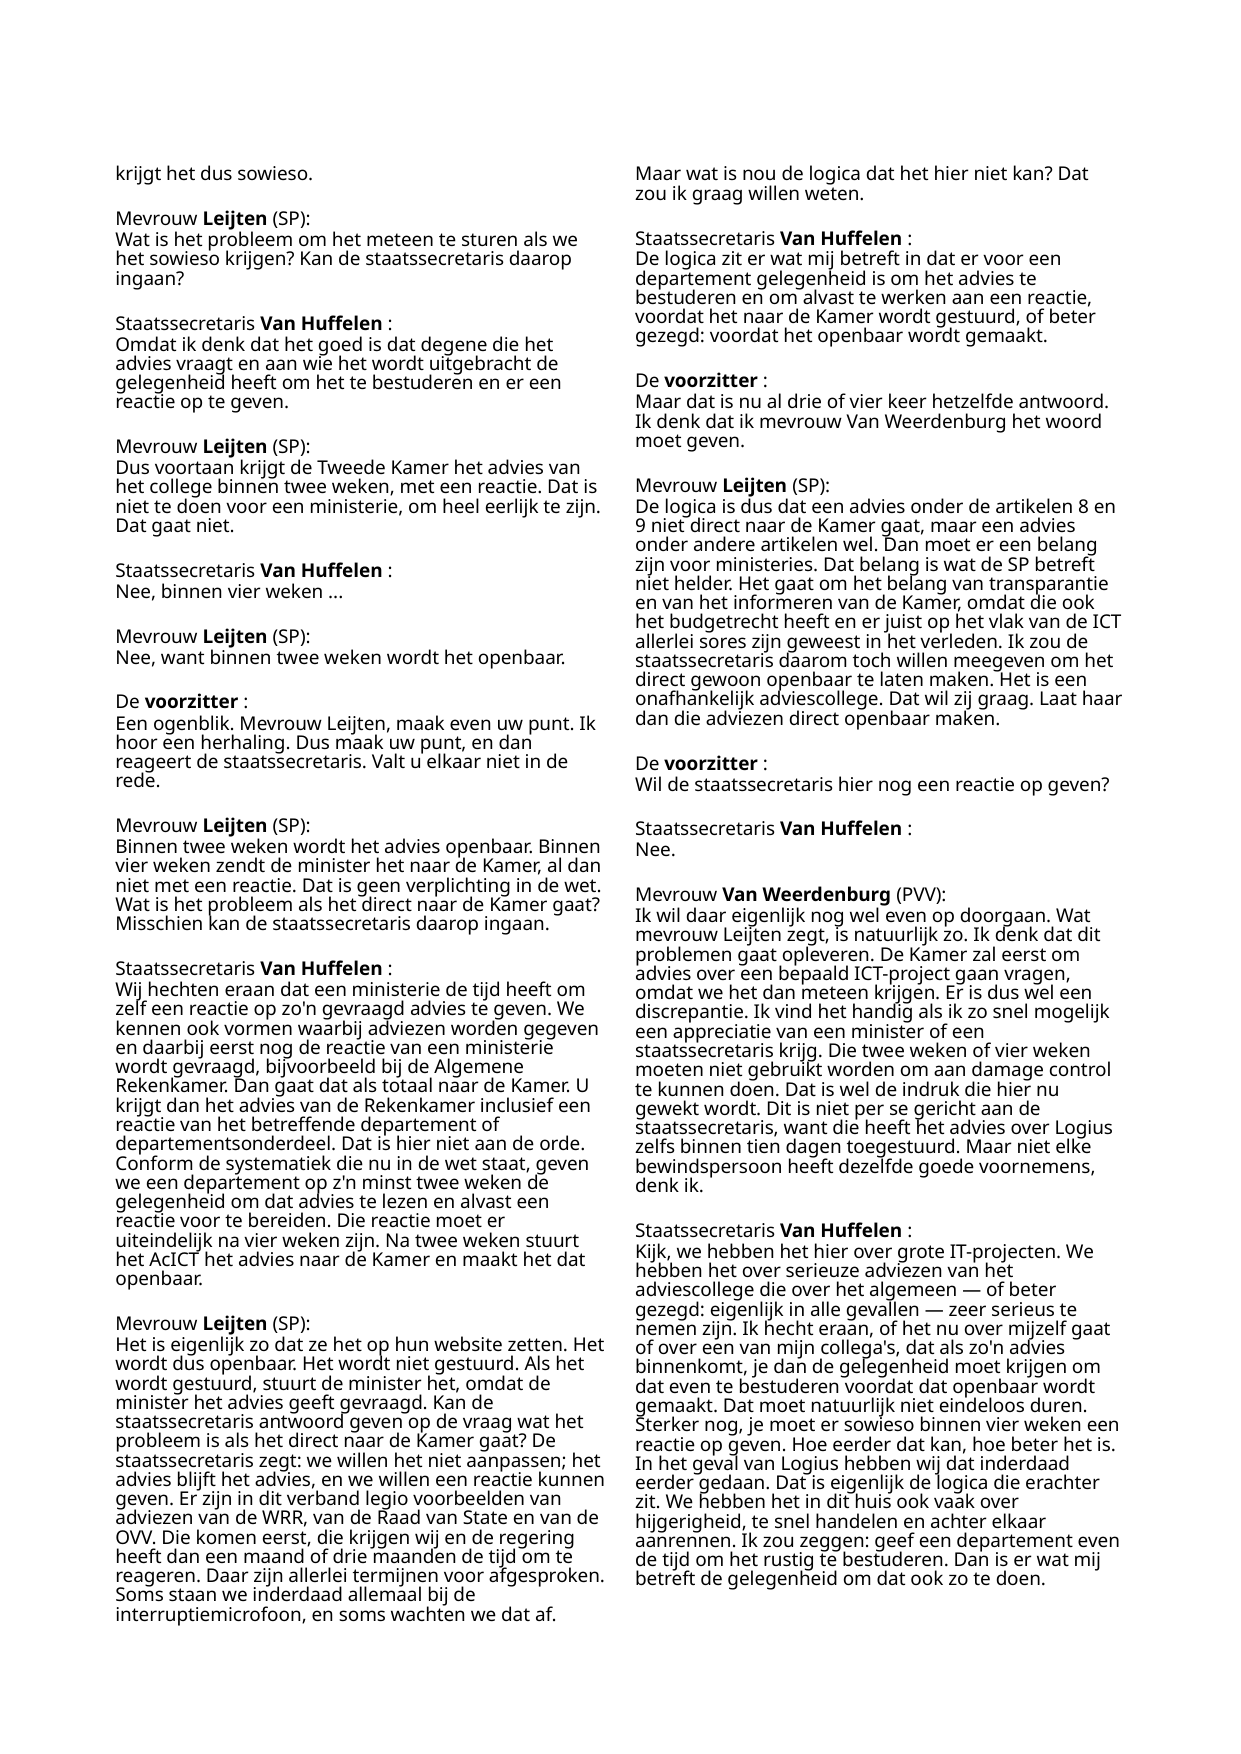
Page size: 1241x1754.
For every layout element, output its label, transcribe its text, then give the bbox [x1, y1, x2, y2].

text Nee, want binnen twee weken wordt het openbaar. [115, 649, 605, 668]
text Binnen twee weken wordt het advies openbaar. Binnen vier weken zendt de minister het naar de Kamer, al dan niet met een reactie. Dat is geen verplichting in de wet. Wat is het probleem als het direct naar de Kamer gaat? Misschien kan de staatssecretaris daarop ingaan. [115, 838, 605, 934]
text Mevrouw Leijten (SP): [115, 1310, 605, 1336]
text Wil de staatssecretaris hier nog een reactie op geven? [635, 776, 1125, 795]
text De logica zit er wat mij betreft in dat er voor een departement gelegenheid is om het advies te bestuderen en om alvast te werken aan een reactie, voordat het naar de Kamer wordt gestuurd, of beter gezegd: voordat het openbaar wordt gemaakt. [635, 250, 1125, 347]
text Kijk, we hebben het hier over grote IT-projecten. We hebben het over serieuze adviezen van het adviescollege die over het algemeen — of beter gezegd: eigenlijk in alle gevallen — zeer serieus te nemen zijn. Ik hecht eraan, of het nu over mijzelf gaat of over een van mijn collega's, dat als zo'n advies binnenkomt, je dan de gelegenheid moet krijgen om dat even te bestuderen voordat dat openbaar wordt gemaakt. Dat moet natuurlijk niet eindeloos duren. Sterker nog, je moet er sowieso binnen vier weken een reactie op geven. Hoe eerder dat kan, hoe beter het is. In het geval van Logius hebben wij dat inderdaad eerder gedaan. Dat is eigenlijk de logica die erachter zit. We hebben het in dit huis ook vaak over hijgerigheid, te snel handelen en achter elkaar aanrennen. Ik zou zeggen: geef een departement even de tijd om het rustig te bestuderen. Dan is er wat mij betreft de gelegenheid om dat ook zo te doen. [635, 1243, 1125, 1590]
text Wij hechten eraan dat een ministerie de tijd heeft om zelf een reactie op zo'n gevraagd advies te geven. We kennen ook vormen waarbij adviezen worden gegeven en daarbij eerst nog de reactie van een ministerie wordt gevraagd, bijvoorbeeld bij de Algemene Rekenkamer. Dan gaat dat als totaal naar de Kamer. U krijgt dan het advies van de Rekenkamer inclusief een reactie van het betreffende departement of departementsonderdeel. Dat is hier niet aan de orde. Conform de systematiek die nu in de wet staat, geven we een departement op z'n minst twee weken de gelegenheid om dat advies te lezen en alvast een reactie voor te bereiden. Die reactie moet er uiteindelijk na vier weken zijn. Na twee weken stuurt het AcICT het advies naar de Kamer en maakt het dat openbaar. [115, 981, 605, 1289]
text Ik wil daar eigenlijk nog wel even op doorgaan. Wat mevrouw Leijten zegt, is natuurlijk zo. Ik denk dat dit problemen gaat opleveren. De Kamer zal eerst om advies over een bepaald ICT-project gaan vragen, omdat we het dan meteen krijgen. Er is dus wel een discrepantie. Ik vind het handig als ik zo snel mogelijk een appreciatie van een minister of een staatssecretaris krijg. Die twee weken of vier weken moeten niet gebruikt worden om aan damage control te kunnen doen. Dat is wel de indruk die hier nu gewekt wordt. Dit is niet per se gericht aan de staatssecretaris, want die heeft het advies over Logius zelfs binnen tien dagen toegestuurd. Maar niet elke bewindspersoon heeft dezelfde goede voornemens, denk ik. [635, 907, 1125, 1196]
text Mevrouw Van Weerdenburg (PVV): [635, 881, 1125, 907]
text Omdat ik denk dat het goed is dat degene die het advies vraagt en aan wie het wordt uitgebracht de gelegenheid heeft om het te bestuderen en er een reactie op te geven. [115, 336, 605, 413]
text Maar wat is nou de logica dat het hier niet kan? Dat zou ik graag willen weten. [635, 165, 1125, 204]
text Het is eigenlijk zo dat ze het op hun website zetten. Het wordt dus openbaar. Het wordt niet gestuurd. Als het wordt gestuurd, stuurt de minister het, omdat de minister het advies geeft gevraagd. Kan de staatssecretaris antwoord geven op de vraag wat het probleem is als het direct naar de Kamer gaat? De staatssecretaris zegt: we willen het niet aanpassen; het advies blijft het advies, en we willen een reactie kunnen geven. Er zijn in dit verband legio voorbeelden van adviezen van de WRR, van de Raad van State en van de OVV. Die komen eerst, die krijgen wij en de regering heeft dan een maand of drie maanden de tijd om te reageren. Daar zijn allerlei termijnen voor afgesproken. Soms staan we inderdaad allemaal bij de interruptiemicrofoon, en soms wachten we dat af. [115, 1336, 605, 1625]
text krijgt het dus sowieso. [115, 165, 605, 184]
text Nee. [635, 841, 1125, 861]
text Mevrouw Leijten (SP): [115, 205, 605, 231]
text Wat is het probleem om het meteen te sturen als we het sowieso krijgen? Kan de staatssecretaris daarop ingaan? [115, 231, 605, 289]
text Staatssecretaris Van Huffelen : [635, 225, 1125, 250]
text De voorzitter : [115, 689, 605, 714]
text Mevrouw Leijten (SP): [115, 812, 605, 838]
text De voorzitter : [635, 750, 1125, 776]
text Een ogenblik. Mevrouw Leijten, maak even uw punt. Ik hoor een herhaling. Dus maak uw punt, en dan reageert de staatssecretaris. Valt u elkaar niet in de rede. [115, 714, 605, 792]
text Mevrouw Leijten (SP): [635, 472, 1125, 498]
text Staatssecretaris Van Huffelen : [635, 1217, 1125, 1243]
text Maar dat is nu al drie of vier keer hetzelfde antwoord. Ik denk dat ik mevrouw Van Weerdenburg het woord moet geven. [635, 393, 1125, 451]
text De logica is dus dat een advies onder de artikelen 8 en 9 niet direct naar de Kamer gaat, maar een advies onder andere artikelen wel. Dan moet er een belang zijn voor ministeries. Dat belang is wat de SP betreft niet helder. Het gaat om het belang van transparantie en van het informeren van de Kamer, omdat die ook het budgetrecht heeft en er juist op het vlak van de ICT allerlei sores zijn geweest in het verleden. Ik zou de staatssecretaris daarom toch willen meegeven om het direct gewoon openbaar te laten maken. Het is een onafhankelijk adviescollege. Dat wil zij graag. Laat haar dan die adviezen direct openbaar maken. [635, 498, 1125, 729]
text Staatssecretaris Van Huffelen : [635, 816, 1125, 841]
text Mevrouw Leijten (SP): [115, 433, 605, 459]
text De voorzitter : [635, 368, 1125, 393]
text Staatssecretaris Van Huffelen : [115, 955, 605, 981]
text Mevrouw Leijten (SP): [115, 623, 605, 649]
text Dus voortaan krijgt de Tweede Kamer het advies van het college binnen twee weken, met een reactie. Dat is niet te doen voor een ministerie, om heel eerlijk te zijn. Dat gaat niet. [115, 459, 605, 536]
text Staatssecretaris Van Huffelen : [115, 310, 605, 336]
text Staatssecretaris Van Huffelen : [115, 557, 605, 583]
text Nee, binnen vier weken ... [115, 583, 605, 602]
